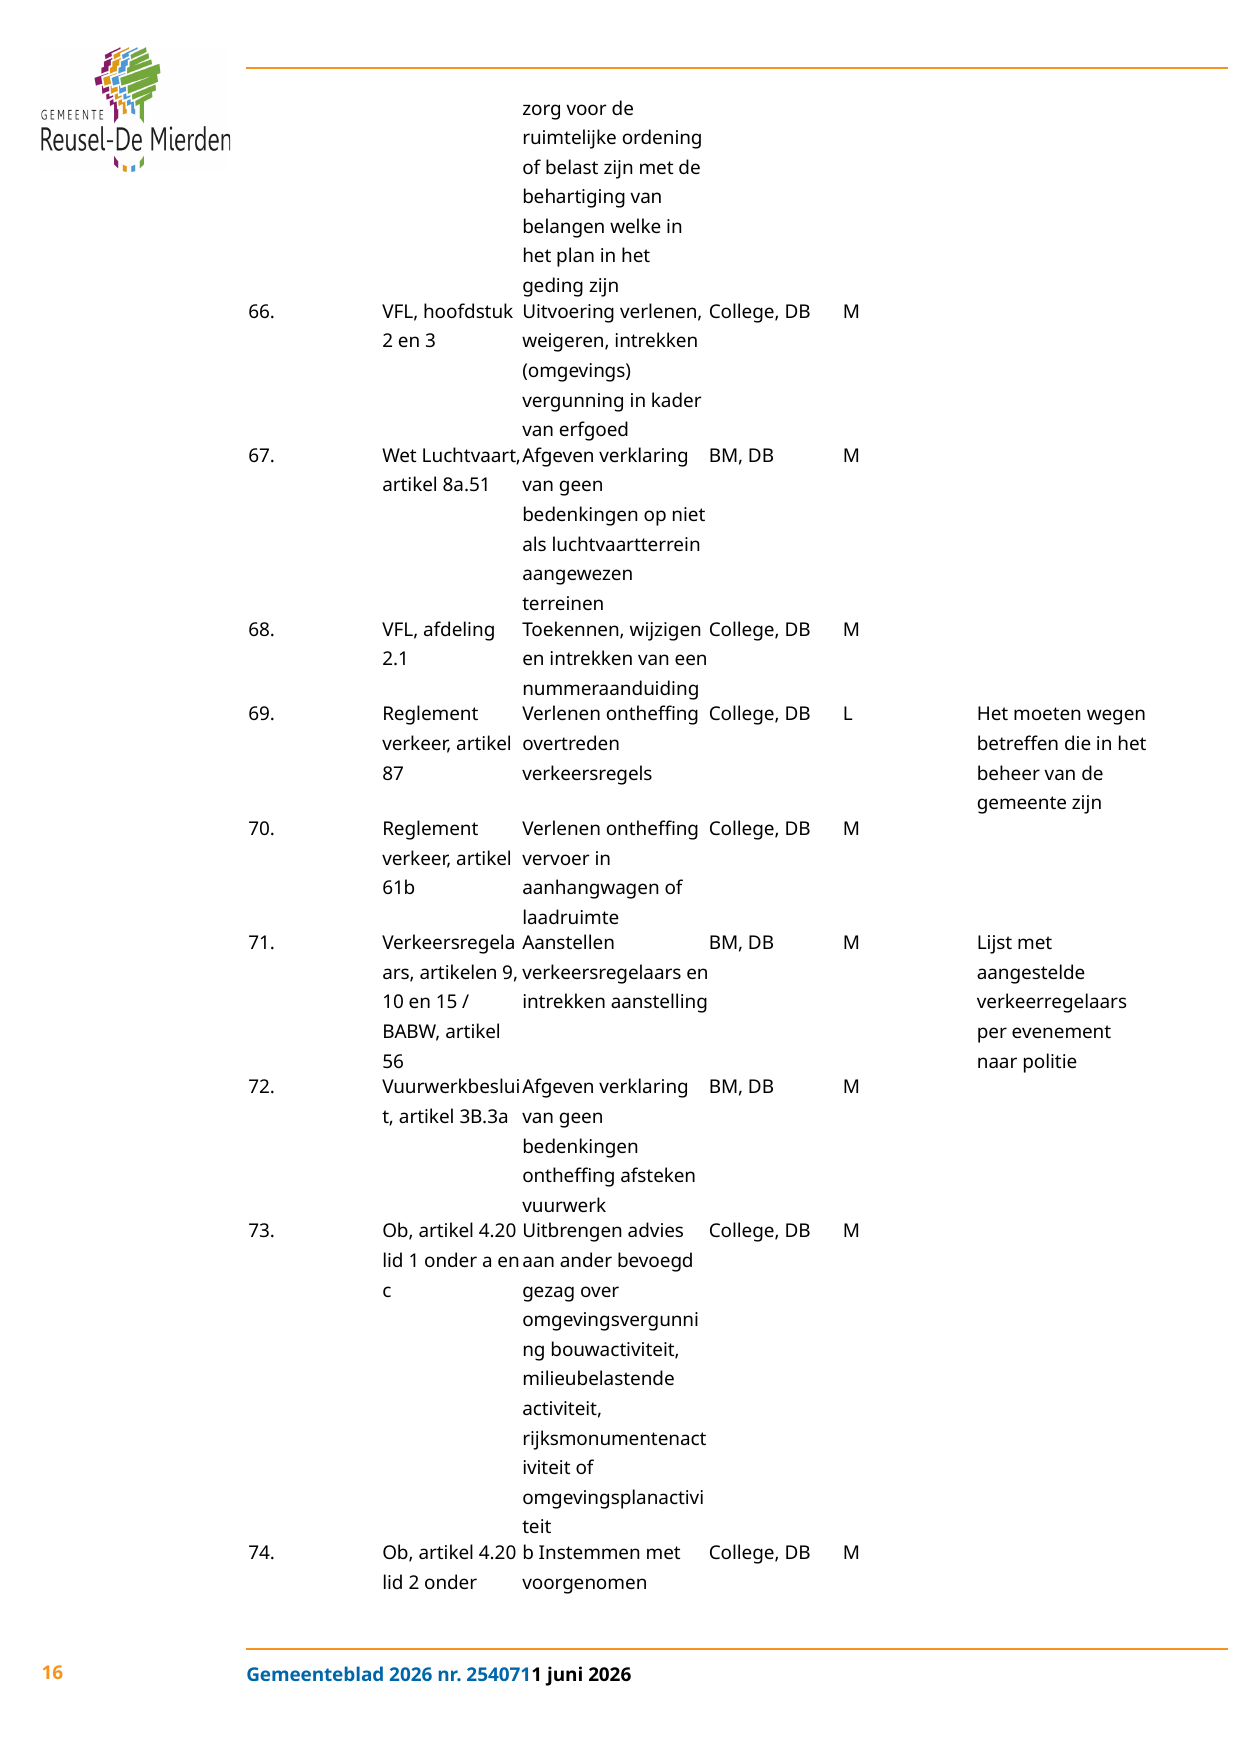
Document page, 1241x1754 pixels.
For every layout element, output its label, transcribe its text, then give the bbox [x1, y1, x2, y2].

table_cell Lijst met aangestelde verkeerregelaars per evenement naar politie [977, 930, 1152, 1074]
table_cell College, DB [709, 298, 843, 442]
table_cell [977, 95, 1152, 298]
table_cell [977, 1074, 1152, 1218]
table_cell [977, 815, 1152, 929]
table_cell [977, 1539, 1152, 1594]
table_cell [709, 95, 843, 298]
table_cell Wet Luchtvaart, artikel 8a.51 [382, 442, 522, 616]
table_cell Verlenen ontheffing overtreden verkeersregels [522, 701, 708, 815]
table_cell College, DB [709, 701, 843, 815]
table_cell [248, 442, 382, 616]
table_cell BM, DB [709, 930, 843, 1074]
table_cell Vuurwerkbesluit, artikel 3B.3a [382, 1074, 522, 1218]
table_cell [248, 298, 382, 442]
table_cell College, DB [709, 1539, 843, 1594]
table_cell M [843, 1218, 977, 1539]
table_cell Afgeven verklaring van geen bedenkingen ontheffing afsteken vuurwerk [522, 1074, 708, 1218]
table_cell College, DB [709, 1218, 843, 1539]
table_cell [843, 95, 977, 298]
table_cell College, DB [709, 616, 843, 701]
table_cell [248, 930, 382, 1074]
table_cell [248, 616, 382, 701]
table_cell Aanstellen verkeersregelaars en intrekken aanstelling [522, 930, 708, 1074]
table_cell Verlenen ontheffing vervoer in aanhangwagen of laadruimte [522, 815, 708, 929]
table_cell Toekennen, wijzigen en intrekken van een nummeraanduiding [522, 616, 708, 701]
table_cell Uitbrengen advies aan ander bevoegd gezag over omgevingsvergunning bouwactiviteit, milieubelastende activiteit, rijksmonumentenactiviteit of omgevingsplanactiviteit [522, 1218, 708, 1539]
table_cell M [843, 1539, 977, 1594]
table_cell Afgeven verklaring van geen bedenkingen op niet als luchtvaartterrein aangewezen terreinen [522, 442, 708, 616]
table_cell [248, 1539, 382, 1594]
table_cell [977, 1218, 1152, 1539]
picture [41, 47, 231, 172]
table_cell Reglement verkeer, artikel 61b [382, 815, 522, 929]
table_cell zorg voor de ruimtelijke ordening of belast zijn met de behartiging van belangen welke in het plan in het geding zijn [522, 95, 708, 298]
table_cell VFL, hoofdstuk 2 en 3 [382, 298, 522, 442]
table_cell M [843, 1074, 977, 1218]
table_cell VFL, afdeling 2.1 [382, 616, 522, 701]
table_cell [248, 95, 382, 298]
table_cell M [843, 298, 977, 442]
table_cell L [843, 701, 977, 815]
table_cell [382, 95, 522, 298]
table_cell [248, 815, 382, 929]
table_cell College, DB [709, 815, 843, 929]
table_cell [977, 298, 1152, 442]
table_cell [977, 616, 1152, 701]
table_cell Reglement verkeer, artikel 87 [382, 701, 522, 815]
table_cell M [843, 930, 977, 1074]
table_cell [248, 1218, 382, 1539]
table_cell Verkeersregelaars, artikelen 9, 10 en 15 / BABW, artikel 56 [382, 930, 522, 1074]
table_cell b Instemmen met voorgenomen [522, 1539, 708, 1594]
table_cell BM, DB [709, 1074, 843, 1218]
table_cell Uitvoering verlenen, weigeren, intrekken (omgevings) vergunning in kader van erfgoed [522, 298, 708, 442]
table_cell Het moeten wegen betreffen die in het beheer van de gemeente zijn [977, 701, 1152, 815]
table_cell M [843, 815, 977, 929]
table_cell M [843, 442, 977, 616]
table_cell Ob, artikel 4.20 lid 1 onder a en c [382, 1218, 522, 1539]
table_cell [977, 442, 1152, 616]
table_cell Ob, artikel 4.20 lid 2 onder [382, 1539, 522, 1594]
table_cell [248, 1074, 382, 1218]
table_cell BM, DB [709, 442, 843, 616]
table_cell M [843, 616, 977, 701]
table_cell [248, 701, 382, 815]
